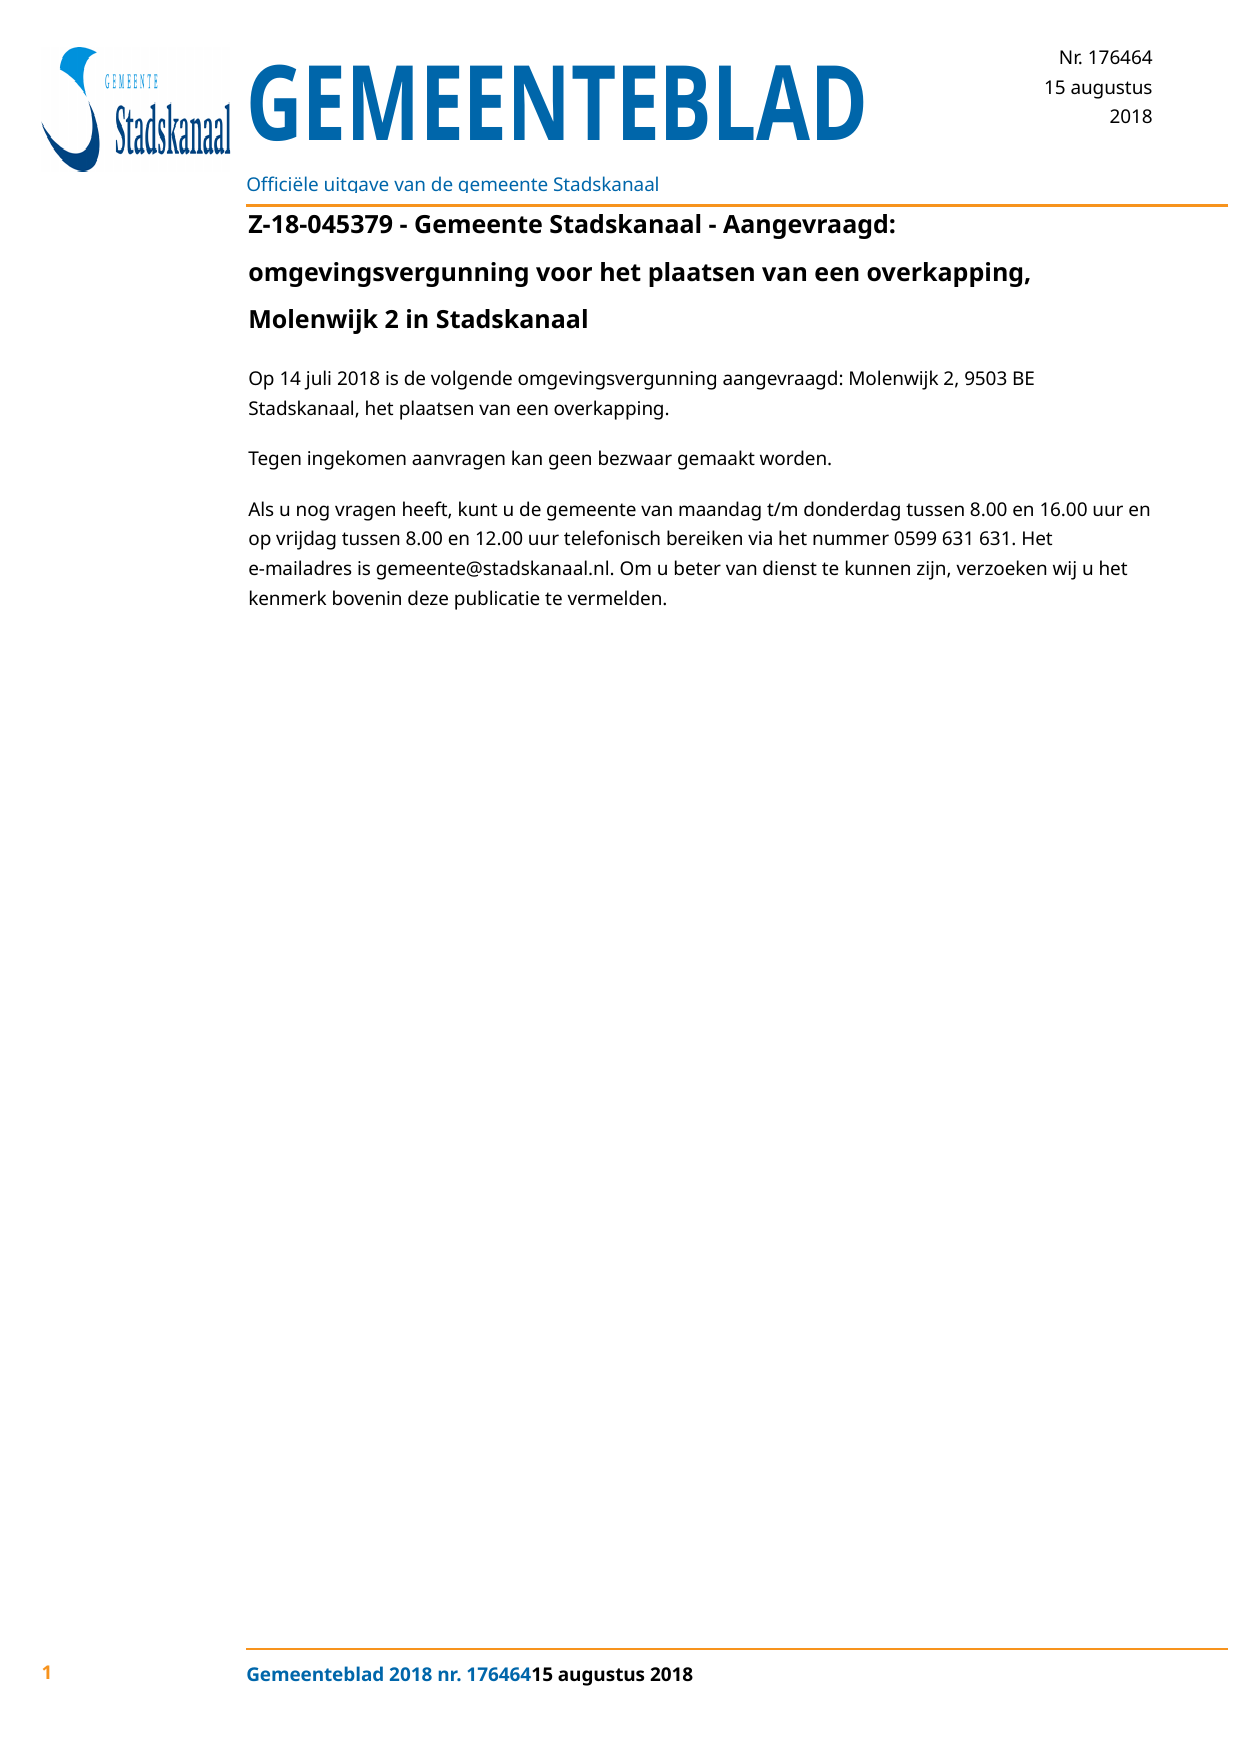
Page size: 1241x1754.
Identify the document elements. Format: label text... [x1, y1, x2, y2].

text Op 14 juli 2018 is de volgende omgevingsvergunning aangevraagd: Molenwijk 2, 9503 BE Stadskanaal, het plaatsen van een overkapping. [248, 366, 1152, 421]
text Z-18-045379 - Gemeente Stadskanaal - Aangevraagd: omgevingsvergunning voor het plaatsen van een overkapping, Molenwijk 2 in Stadskanaal [248, 207, 1152, 336]
picture [41, 47, 231, 172]
text Tegen ingekomen aanvragen kan geen bezwaar gemaakt worden. [248, 446, 1152, 471]
text Als u nog vragen heeft, kunt u de gemeente van maandag t/m donderdag tussen 8.00 en 16.00 uur en op vrijdag tussen 8.00 en 12.00 uur telefonisch bereiken via het nummer 0599 631 631. Het e‑mailadres is gemeente@stadskanaal.nl. Om u beter van dienst te kunnen zijn, verzoeken wij u het kenmerk bovenin deze publicatie te vermelden. [248, 496, 1152, 610]
